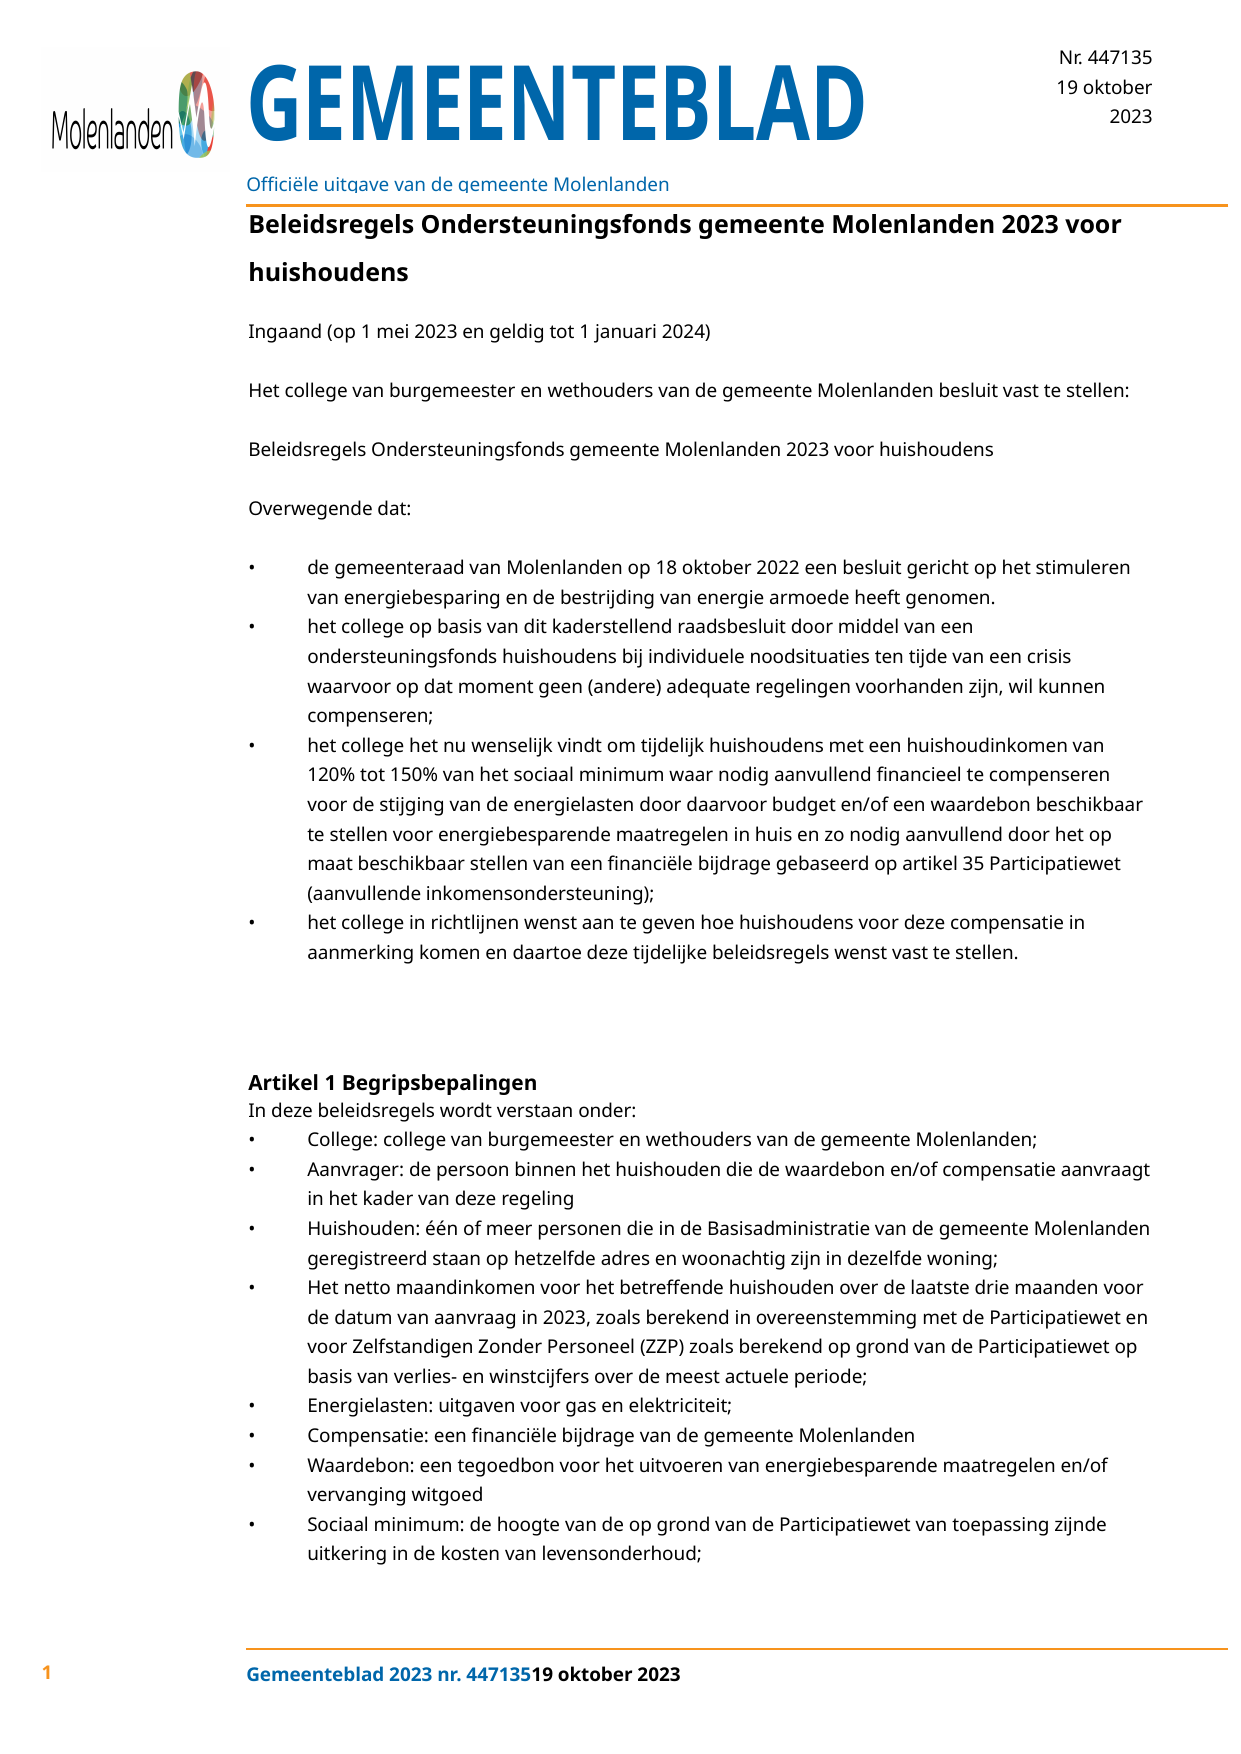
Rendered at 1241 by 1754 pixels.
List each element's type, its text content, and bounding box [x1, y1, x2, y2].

text Overwegende dat: [248, 495, 1152, 521]
text Artikel 1 Begripsbepalingen [248, 1068, 1152, 1097]
list Energielasten: uitgaven voor gas en elektriciteit; [248, 1393, 1152, 1418]
text Ingaand (op 1 mei 2023 en geldig tot 1 januari 2024) [248, 318, 1152, 344]
text Beleidsregels Ondersteuningsfonds gemeente Molenlanden 2023 voor huishoudens [248, 207, 1152, 288]
list Sociaal minimum: de hoogte van de op grond van de Participatiewet van toepassing zijnde uitkering in de kosten van levensonderhoud; [248, 1511, 1152, 1566]
list Compensatie: een financiële bijdrage van de gemeente Molenlanden [248, 1422, 1152, 1448]
list Het netto maandinkomen voor het betreffende huishouden over de laatste drie maanden voor de datum van aanvraag in 2023, zoals berekend in overeenstemming met de Participatiewet en voor Zelfstandigen Zonder Personeel (ZZP) zoals berekend op grond van de Participatiewet op basis van verlies- en winstcijfers over de meest actuele periode; [248, 1274, 1152, 1389]
text In deze beleidsregels wordt verstaan onder: [248, 1097, 1152, 1123]
list het college in richtlijnen wenst aan te geven hoe huishoudens voor deze compensatie in aanmerking komen en daartoe deze tijdelijke beleidsregels wenst vast te stellen. [248, 909, 1152, 965]
list de gemeenteraad van Molenlanden op 18 oktober 2022 een besluit gericht op het stimuleren van energiebesparing en de bestrijding van energie armoede heeft genomen. [248, 554, 1152, 610]
picture [41, 47, 231, 172]
text Beleidsregels Ondersteuningsfonds gemeente Molenlanden 2023 voor huishoudens [248, 436, 1152, 462]
list het college het nu wenselijk vindt om tijdelijk huishoudens met een huishoudinkomen van 120% tot 150% van het sociaal minimum waar nodig aanvullend financieel te compenseren voor de stijging van de energielasten door daarvoor budget en/of een waardebon beschikbaar te stellen voor energiebesparende maatregelen in huis en zo nodig aanvullend door het op maat beschikbaar stellen van een financiële bijdrage gebaseerd op artikel 35 Participatiewet (aanvullende inkomensondersteuning); [248, 732, 1152, 906]
list Huishouden: één of meer personen die in de Basisadministratie van de gemeente Molenlanden geregistreerd staan op hetzelfde adres en woonachtig zijn in dezelfde woning; [248, 1215, 1152, 1271]
list College: college van burgemeester en wethouders van de gemeente Molenlanden; [248, 1126, 1152, 1152]
list het college op basis van dit kaderstellend raadsbesluit door middel van een ondersteuningsfonds huishoudens bij individuele noodsituaties ten tijde van een crisis waarvoor op dat moment geen (andere) adequate regelingen voorhanden zijn, wil kunnen compenseren; [248, 614, 1152, 728]
list Aanvrager: de persoon binnen het huishouden die de waardebon en/of compensatie aanvraagt in het kader van deze regeling [248, 1156, 1152, 1211]
list Waardebon: een tegoedbon voor het uitvoeren van energiebesparende maatregelen en/of vervanging witgoed [248, 1452, 1152, 1507]
text Het college van burgemeester en wethouders van de gemeente Molenlanden besluit vast te stellen: [248, 377, 1152, 403]
